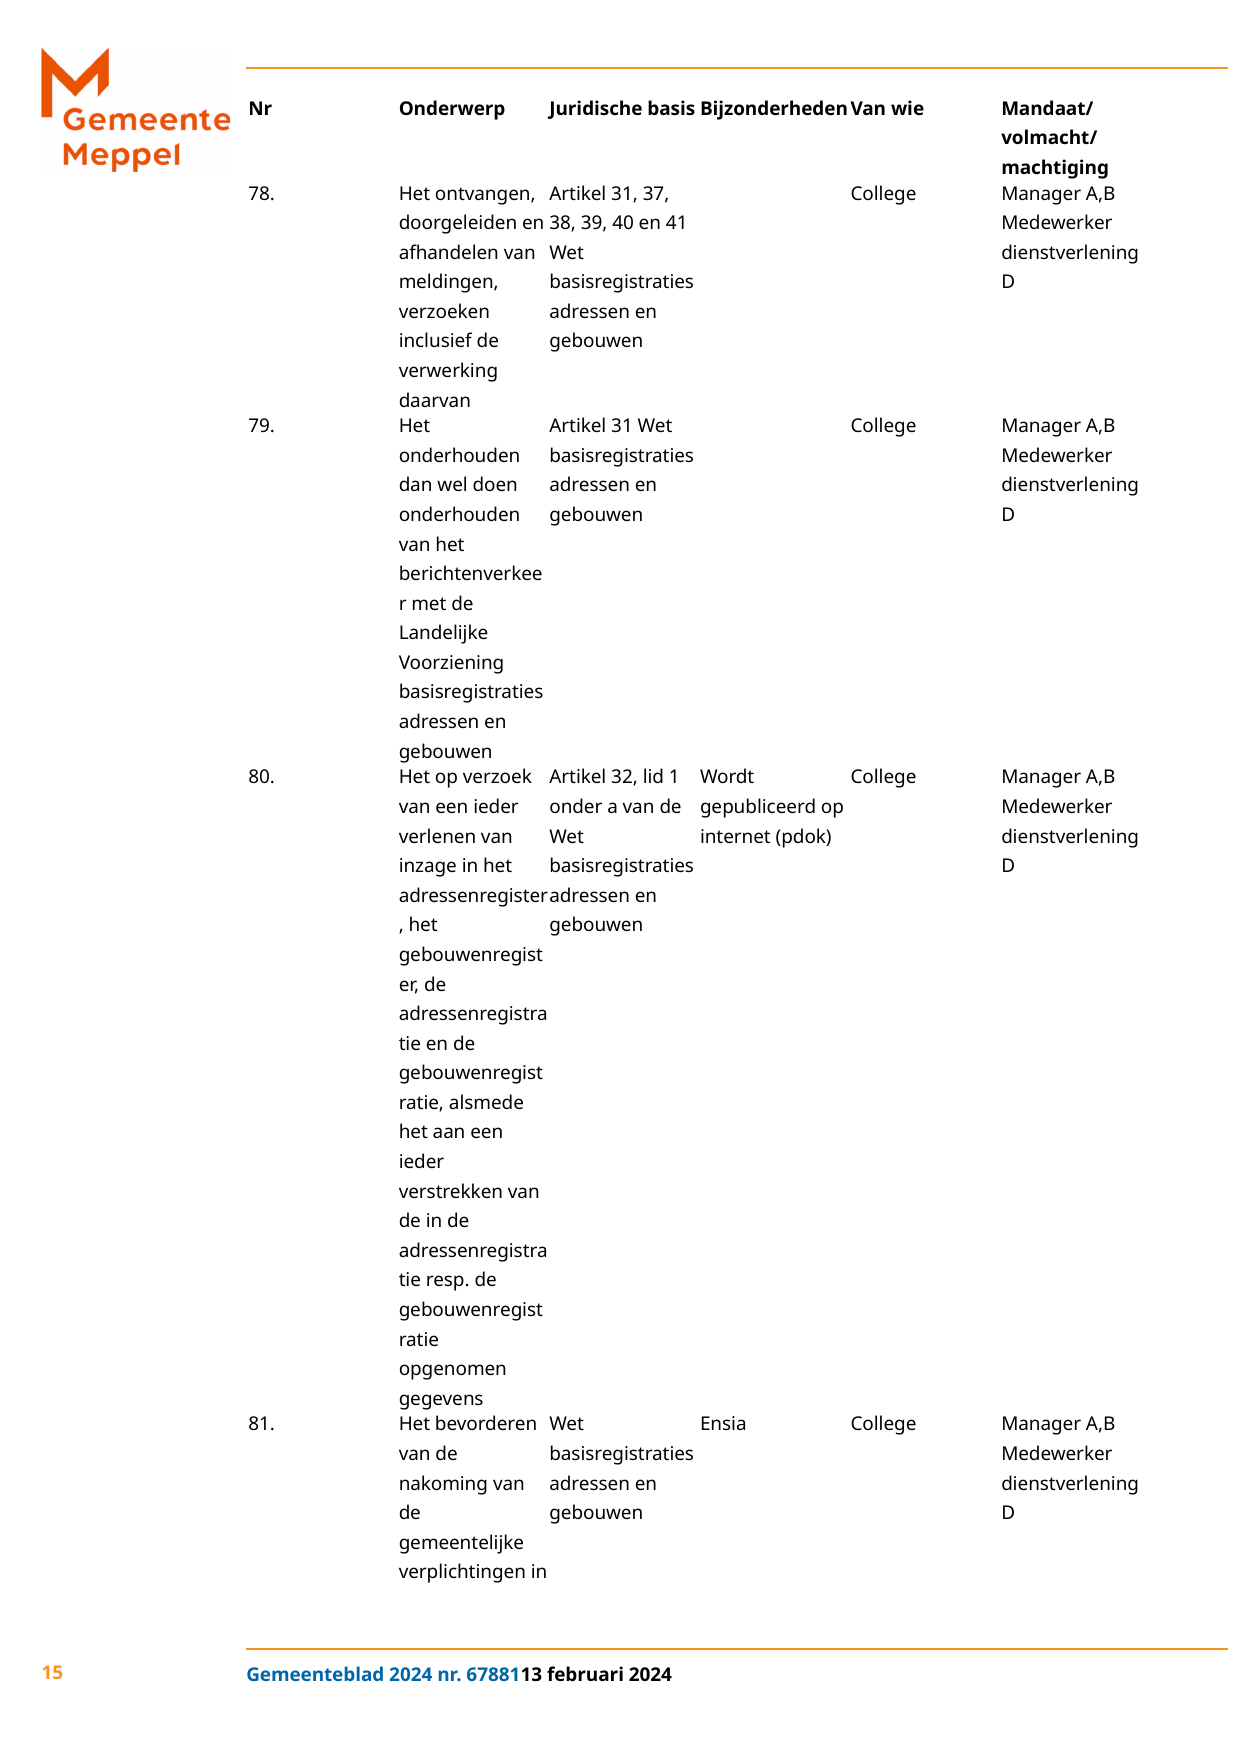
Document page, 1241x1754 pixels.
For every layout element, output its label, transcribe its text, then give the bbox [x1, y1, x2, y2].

table_header Onderwerp [399, 95, 549, 180]
table_cell College [850, 413, 1001, 764]
table_header Mandaat/volmacht/machtiging [1001, 95, 1152, 180]
table_header Nr [248, 95, 398, 180]
table_cell Manager A,B Medewerker dienstverlening D [1001, 764, 1152, 1411]
table_cell Ensia [700, 1411, 850, 1584]
table_cell Het bevorderen van de nakoming van de gemeentelijke verplichtingen in [399, 1411, 549, 1584]
table_cell Het ontvangen, doorgeleiden en afhandelen van meldingen, verzoeken inclusief de verwerking daarvan [399, 180, 549, 412]
table_cell Manager A,B Medewerker dienstverlening D [1001, 180, 1152, 412]
table_cell College [850, 1411, 1001, 1584]
table_cell Het op verzoek van een ieder verlenen van inzage in het adressenregister, het gebouwenregister, de adressenregistratie en de gebouwenregistratie, alsmede het aan een ieder verstrekken van de in de adressenregistratie resp. de gebouwenregistratie opgenomen gegevens [399, 764, 549, 1411]
table_cell [248, 180, 398, 412]
table_cell [700, 413, 850, 764]
table_cell [248, 764, 398, 1411]
table_cell Wordt gepubliceerd op internet (pdok) [700, 764, 850, 1411]
table_cell [248, 1411, 398, 1584]
table_cell [700, 180, 850, 412]
table_cell Manager A,B Medewerker dienstverlening D [1001, 413, 1152, 764]
picture [41, 47, 231, 172]
table_cell Wet basisregistraties adressen en gebouwen [549, 1411, 700, 1584]
table_cell College [850, 764, 1001, 1411]
table_cell College [850, 180, 1001, 412]
table_cell Artikel 32, lid 1 onder a van de Wet basisregistraties adressen en gebouwen [549, 764, 700, 1411]
table_cell [248, 413, 398, 764]
table_cell Het onderhouden dan wel doen onderhouden van het berichtenverkeer met de Landelijke Voorziening basisregistraties adressen en gebouwen [399, 413, 549, 764]
table_header Bijzonderheden [700, 95, 850, 180]
table_cell Artikel 31, 37, 38, 39, 40 en 41 Wet basisregistraties adressen en gebouwen [549, 180, 700, 412]
table_header Juridische basis [549, 95, 700, 180]
table_cell Manager A,B Medewerker dienstverlening D [1001, 1411, 1152, 1584]
table_header Van wie [850, 95, 1001, 180]
table_cell Artikel 31 Wet basisregistraties adressen en gebouwen [549, 413, 700, 764]
